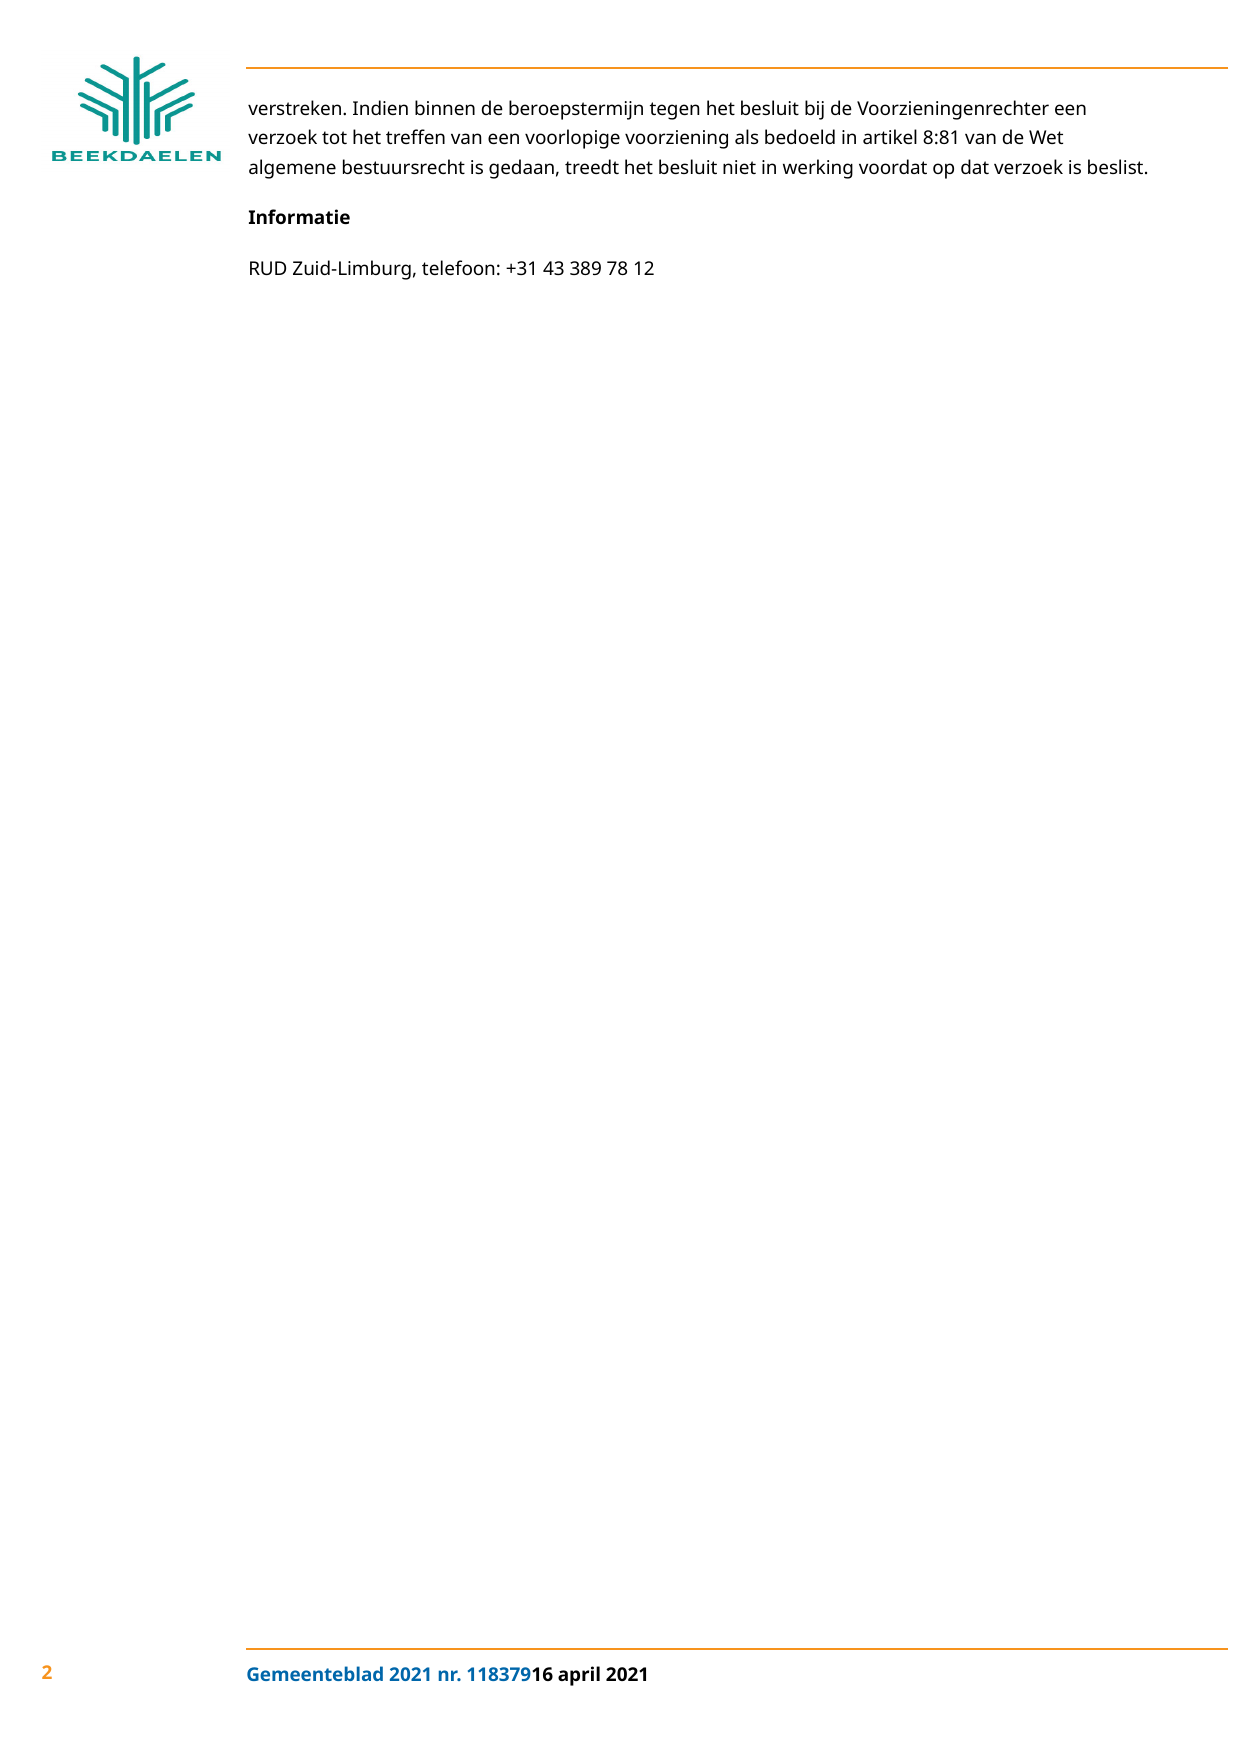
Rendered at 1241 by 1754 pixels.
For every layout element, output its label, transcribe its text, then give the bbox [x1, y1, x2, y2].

picture [41, 47, 231, 172]
text verstreken. Indien binnen de beroepstermijn tegen het besluit bij de Voorzieningenrechter een verzoek tot het treffen van een voorlopige voorziening als bedoeld in artikel 8:81 van de Wet algemene bestuursrecht is gedaan, treedt het besluit niet in werking voordat op dat verzoek is beslist. [248, 95, 1152, 180]
text Informatie [248, 204, 1152, 230]
text RUD Zuid-Limburg, telefoon: +31 43 389 78 12 [248, 255, 1152, 281]
